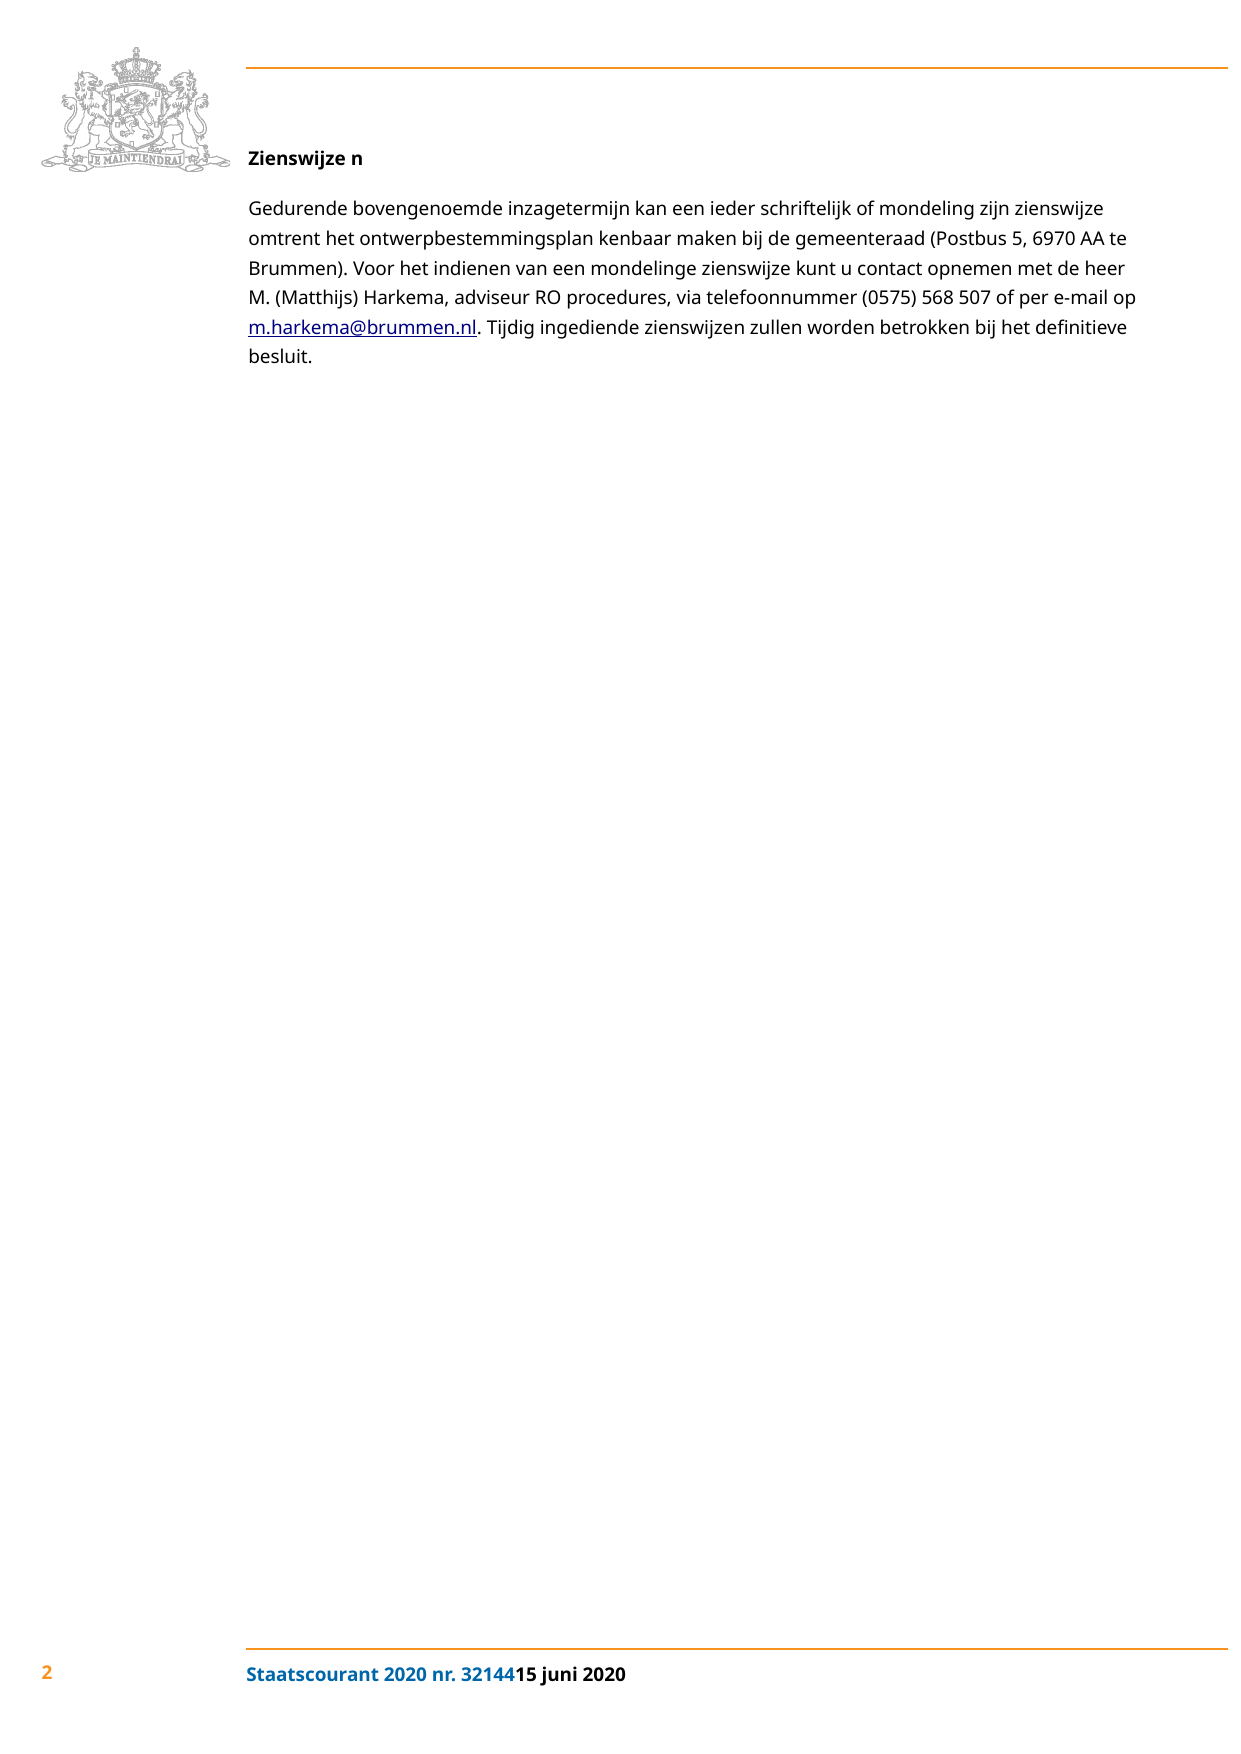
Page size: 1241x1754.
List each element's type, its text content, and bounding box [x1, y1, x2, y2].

text Zienswijze n [248, 145, 1152, 171]
picture [41, 47, 231, 172]
text Gedurende bovengenoemde inzagetermijn kan een ieder schriftelijk of mondeling zijn zienswijze omtrent het ontwerpbestemmingsplan kenbaar maken bij de gemeenteraad (Postbus 5, 6970 AA te Brummen). Voor het indienen van een mondelinge zienswijze kunt u contact opnemen met de heer M. (Matthijs) Harkema, adviseur RO procedures, via telefoonnummer (0575) 568 507 of per e-mail op m.harkema@brummen.nl. Tijdig ingediende zienswijzen zullen worden betrokken bij het definitieve besluit. [248, 196, 1152, 369]
